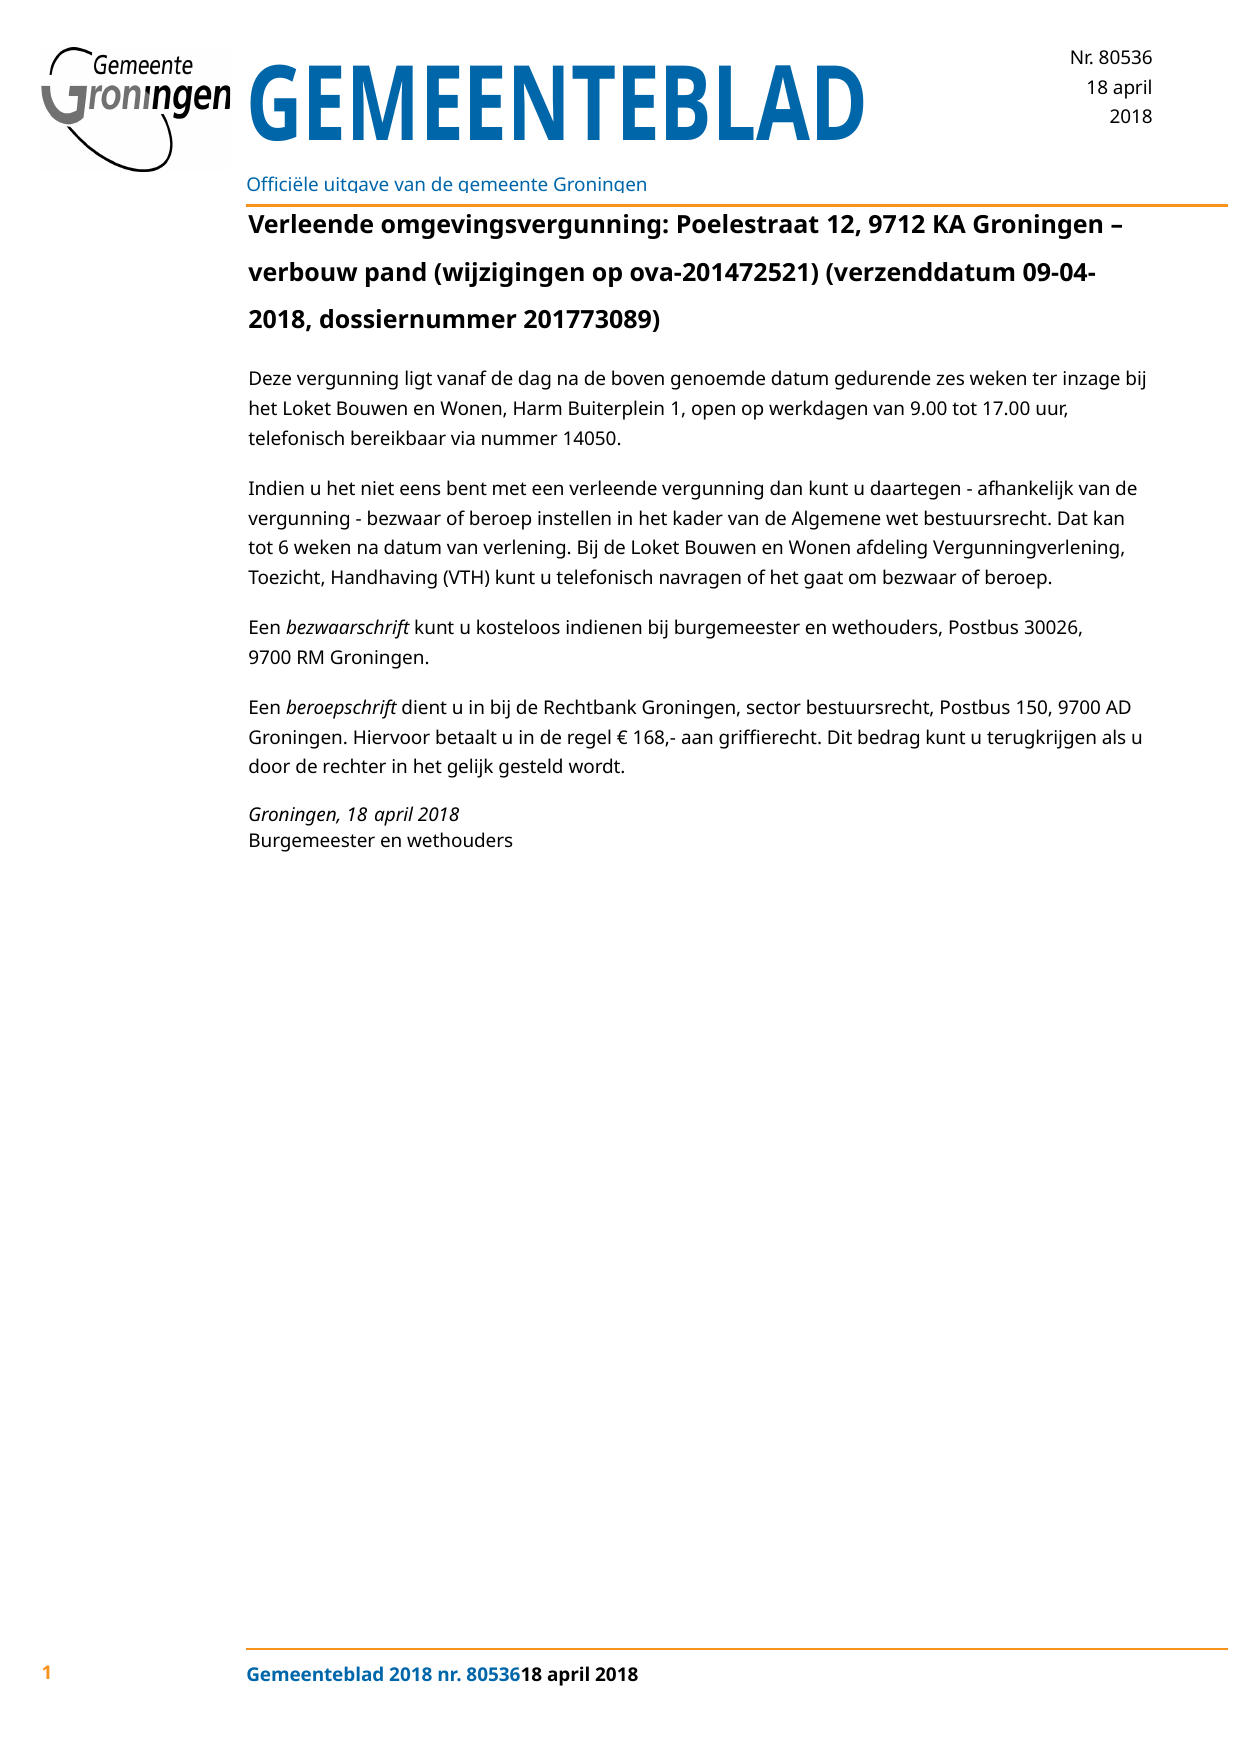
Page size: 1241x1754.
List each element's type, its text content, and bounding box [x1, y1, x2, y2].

text Een beroepschrift dient u in bij de Rechtbank Groningen, sector bestuursrecht, Postbus 150, 9700 AD Groningen. Hiervoor betaalt u in de regel € 168,- aan griffierecht. Dit bedrag kunt u terugkrijgen als u door de rechter in het gelijk gesteld wordt. [248, 694, 1152, 779]
text Burgemeester en wethouders [248, 827, 1152, 853]
text Groningen, 18 april 2018 [248, 801, 1152, 827]
picture [41, 47, 231, 172]
text Verleende omgevingsvergunning: Poelestraat 12, 9712 KA Groningen – verbouw pand (wijzigingen op ova-201472521) (verzenddatum 09-04-2018, dossiernummer 201773089) [248, 207, 1152, 336]
text Een bezwaarschrift kunt u kosteloos indienen bij burgemeester en wethouders, Postbus 30026, 9700 RM Groningen. [248, 614, 1152, 669]
text Indien u het niet eens bent met een verleende vergunning dan kunt u daartegen - afhankelijk van de vergunning - bezwaar of beroep instellen in het kader van de Algemene wet bestuursrecht. Dat kan tot 6 weken na datum van verlening. Bij de Loket Bouwen en Wonen afdeling Vergunningverlening, Toezicht, Handhaving (VTH) kunt u telefonisch navragen of het gaat om bezwaar of beroep. [248, 475, 1152, 589]
text Deze vergunning ligt vanaf de dag na de boven genoemde datum gedurende zes weken ter inzage bij het Loket Bouwen en Wonen, Harm Buiterplein 1, open op werkdagen van 9.00 tot 17.00 uur, telefonisch bereikbaar via nummer 14050. [248, 366, 1152, 450]
